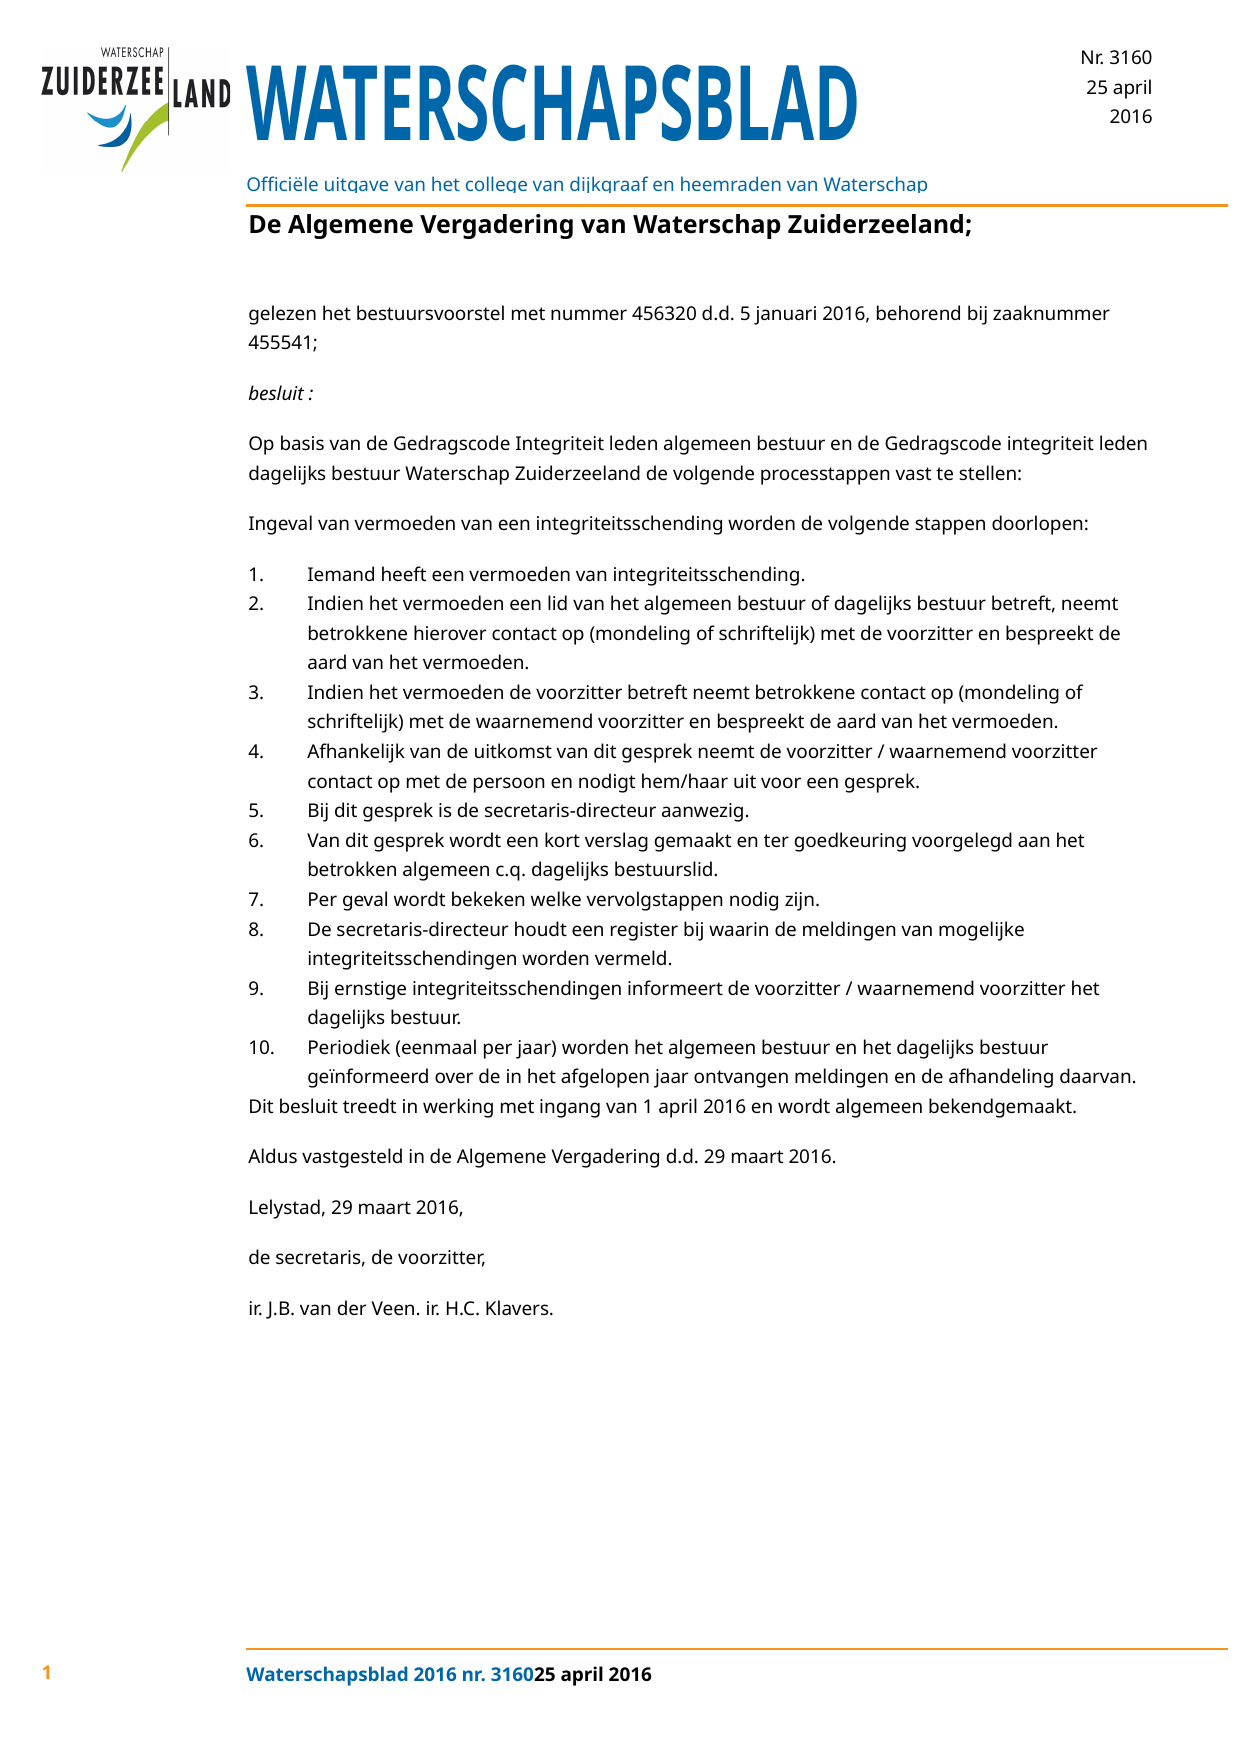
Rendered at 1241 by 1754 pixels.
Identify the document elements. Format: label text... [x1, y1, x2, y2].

text Lelystad, 29 maart 2016, [248, 1194, 1152, 1220]
list Bij ernstige integriteitsschendingen informeert de voorzitter / waarnemend voorzitter het dagelijks bestuur. [248, 975, 1152, 1030]
text gelezen het bestuursvoorstel met nummer 456320 d.d. 5 januari 2016, behorend bij zaaknummer 455541; [248, 300, 1152, 355]
text besluit : [248, 380, 1152, 406]
picture [41, 47, 231, 172]
list Iemand heeft een vermoeden van integriteitsschending. [248, 561, 1152, 586]
text Op basis van de Gedragscode Integriteit leden algemeen bestuur en de Gedragscode integriteit leden dagelijks bestuur Waterschap Zuiderzeeland de volgende processtappen vast te stellen: [248, 430, 1152, 486]
text ir. J.B. van der Veen. ir. H.C. Klavers. [248, 1295, 1152, 1321]
text Ingeval van vermoeden van een integriteitsschending worden de volgende stappen doorlopen: [248, 510, 1152, 536]
text Aldus vastgesteld in de Algemene Vergadering d.d. 29 maart 2016. [248, 1144, 1152, 1169]
list Indien het vermoeden een lid van het algemeen bestuur of dagelijks bestuur betreft, neemt betrokkene hierover contact op (mondeling of schriftelijk) met de voorzitter en bespreekt de aard van het vermoeden. [248, 590, 1152, 675]
list Bij dit gesprek is de secretaris-directeur aanwezig. [248, 797, 1152, 823]
text De Algemene Vergadering van Waterschap Zuiderzeeland; [248, 207, 1152, 241]
list De secretaris-directeur houdt een register bij waarin de meldingen van mogelijke integriteitsschendingen worden vermeld. [248, 916, 1152, 971]
list Per geval wordt bekeken welke vervolgstappen nodig zijn. [248, 886, 1152, 912]
list Afhankelijk van de uitkomst van dit gesprek neemt de voorzitter / waarnemend voorzitter contact op met de persoon en nodigt hem/haar uit voor een gesprek. [248, 738, 1152, 793]
list Van dit gesprek wordt een kort verslag gemaakt en ter goedkeuring voorgelegd aan het betrokken algemeen c.q. dagelijks bestuurslid. [248, 827, 1152, 882]
text Dit besluit treedt in werking met ingang van 1 april 2016 en wordt algemeen bekendgemaakt. [248, 1093, 1152, 1119]
text de secretaris, de voorzitter, [248, 1244, 1152, 1270]
list Periodiek (eenmaal per jaar) worden het algemeen bestuur en het dagelijks bestuur geïnformeerd over de in het afgelopen jaar ontvangen meldingen en de afhandeling daarvan. [248, 1034, 1152, 1089]
list Indien het vermoeden de voorzitter betreft neemt betrokkene contact op (mondeling of schriftelijk) met de waarnemend voorzitter en bespreekt de aard van het vermoeden. [248, 679, 1152, 734]
